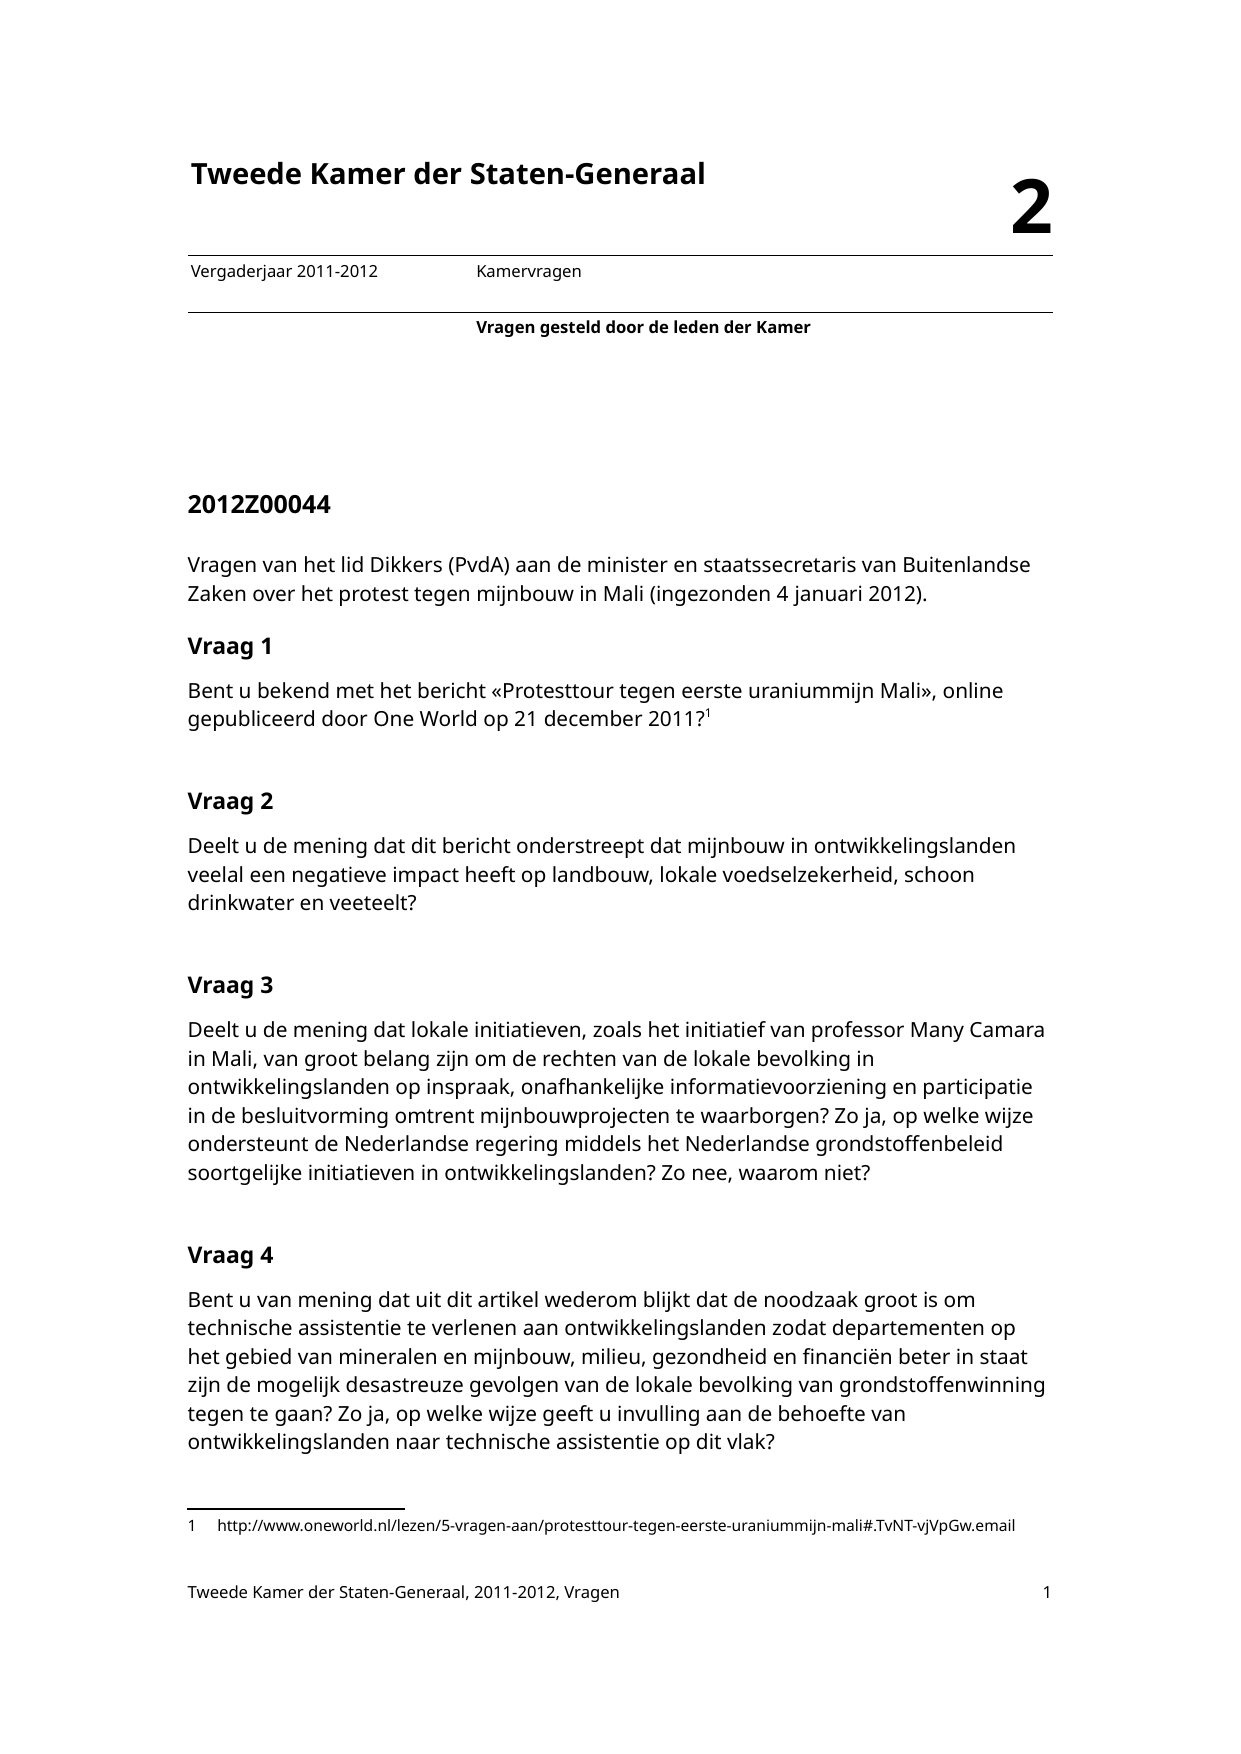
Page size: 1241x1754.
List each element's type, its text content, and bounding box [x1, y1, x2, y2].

text Bent u van mening dat uit dit artikel wederom blijkt dat de noodzaak groot is om technische assistentie te verlenen aan ontwikkelingslanden zodat departementen op het gebied van mineralen en mijnbouw, milieu, gezondheid en financiën beter in staat zijn de mogelijk desastreuze gevolgen van de lokale bevolking van grondstoffenwinning tegen te gaan? Zo ja, op welke wijze geeft u invulling aan de behoefte van ontwikkelingslanden naar technische assistentie op dit vlak? [187, 1285, 1053, 1456]
table_header 2 [880, 150, 1053, 255]
subtitle Vraag 2 [187, 785, 1053, 817]
table_cell Vragen gesteld door de leden der Kamer [473, 313, 1053, 339]
text Deelt u de mening dat dit bericht onderstreept dat mijnbouw in ontwikkelingslanden veelal een negatieve impact heeft op landbouw, lokale voedselzekerheid, schoon drinkwater en veeteelt? [187, 832, 1053, 917]
table_cell Kamervragen [473, 256, 1053, 312]
text Bent u bekend met het bericht «Protesttour tegen eerste uraniummijn Mali», online gepubliceerd door One World op 21 december 2011? [187, 676, 1053, 733]
text Deelt u de mening dat lokale initiatieven, zoals het initiatief van professor Many Camara in Mali, van groot belang zijn om de rechten van de lokale bevolking in ontwikkelingslanden op inspraak, onafhankelijke informatievoorziening en participatie in de besluitvorming omtrent mijnbouwprojecten te waarborgen? Zo ja, op welke wijze ondersteunt de Nederlandse regering middels het Nederlandse grondstoffenbeleid soortgelijke initiatieven in ontwikkelingslanden? Zo nee, waarom niet? [187, 1016, 1053, 1186]
text Vragen van het lid Dikkers (PvdA) aan de minister en staatssecretaris van Buitenlandse Zaken over het protest tegen mijnbouw in Mali (ingezonden 4 januari 2012). [187, 550, 1053, 607]
text http://www.oneworld.nl/lezen/5-vragen-aan/protesttour-tegen-eerste-uraniummijn-mali#.TvNT-vjVpGw.email [187, 1479, 1053, 1536]
table_header Tweede Kamer der Staten-Generaal [188, 150, 879, 255]
subtitle Vraag 3 [187, 969, 1053, 1001]
text 2012Z00044 [187, 487, 1053, 521]
table_cell [188, 313, 473, 339]
subtitle Vraag 1 [187, 630, 1053, 661]
table_cell Vergaderjaar 2011-2012 [188, 256, 473, 312]
subtitle Vraag 4 [187, 1239, 1053, 1270]
